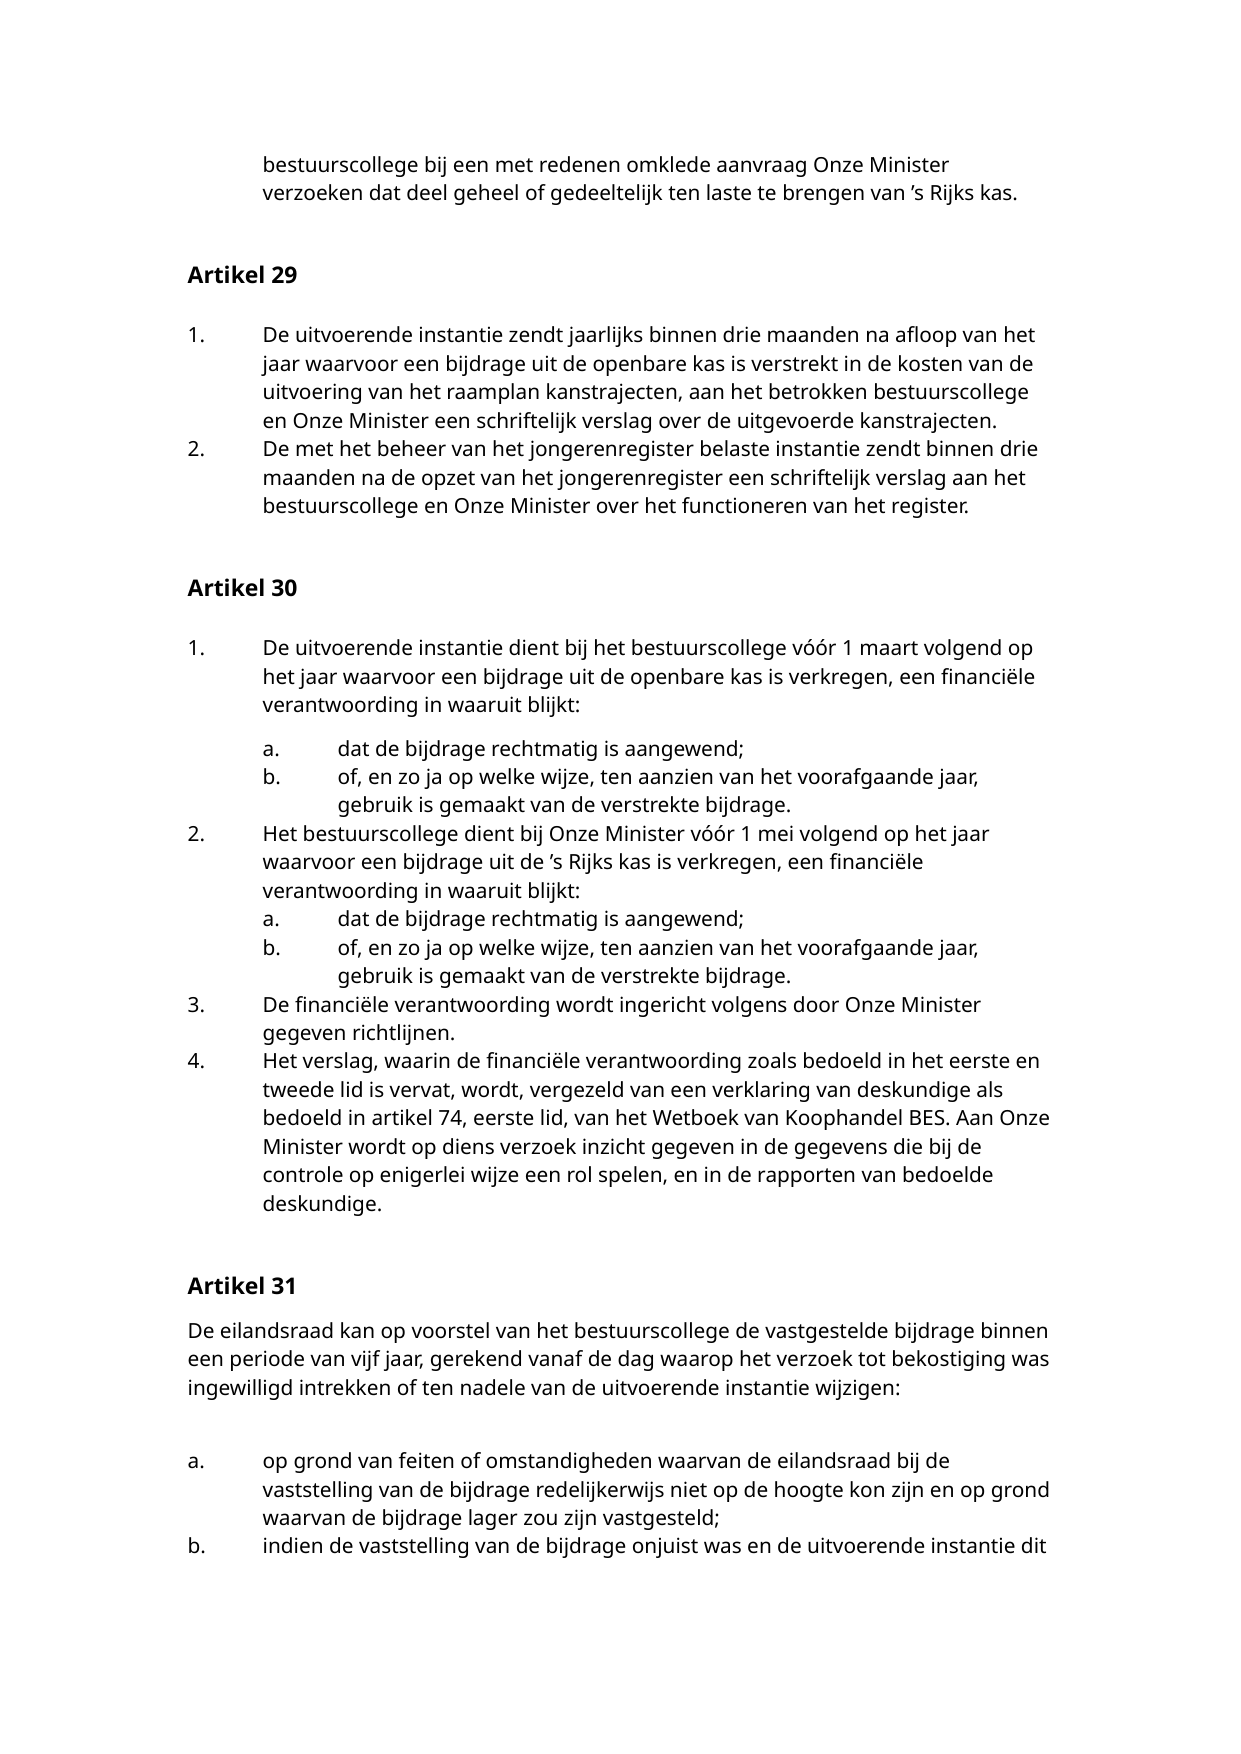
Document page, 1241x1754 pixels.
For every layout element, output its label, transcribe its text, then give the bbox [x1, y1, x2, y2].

list of, en zo ja op welke wijze, ten aanzien van het voorafgaande jaar, gebruik is gemaakt van de verstrekte bijdrage. [262, 933, 1053, 990]
subtitle Artikel 30 [187, 572, 1053, 603]
list De uitvoerende instantie dient bij het bestuurscollege vóór 1 maart volgend op het jaar waarvoor een bijdrage uit de openbare kas is verkregen, een financiële verantwoording in waaruit blijkt: [187, 633, 1053, 719]
text De eilandsraad kan op voorstel van het bestuurscollege de vastgestelde bijdrage binnen een periode van vijf jaar, gerekend vanaf de dag waarop het verzoek tot bekostiging was ingewilligd intrekken of ten nadele van de uitvoerende instantie wijzigen: [187, 1316, 1053, 1401]
list dat de bijdrage rechtmatig is aangewend; [262, 734, 1053, 762]
list dat de bijdrage rechtmatig is aangewend; [262, 904, 1053, 933]
list of, en zo ja op welke wijze, ten aanzien van het voorafgaande jaar, gebruik is gemaakt van de verstrekte bijdrage. [262, 762, 1053, 819]
list indien de vaststelling van de bijdrage onjuist was en de uitvoerende instantie dit [187, 1532, 1053, 1560]
list Het bestuurscollege dient bij Onze Minister vóór 1 mei volgend op het jaar waarvoor een bijdrage uit de ’s Rijks kas is verkregen, een financiële verantwoording in waaruit blijkt: [187, 819, 1053, 904]
list op grond van feiten of omstandigheden waarvan de eilandsraad bij de vaststelling van de bijdrage redelijkerwijs niet op de hoogte kon zijn en op grond waarvan de bijdrage lager zou zijn vastgesteld; [187, 1446, 1053, 1532]
list bestuurscollege bij een met redenen omklede aanvraag Onze Minister verzoeken dat deel geheel of gedeeltelijk ten laste te brengen van ’s Rijks kas. [187, 150, 1053, 207]
subtitle Artikel 31 [187, 1270, 1053, 1301]
list De financiële verantwoording wordt ingericht volgens door Onze Minister gegeven richtlijnen. [187, 990, 1053, 1047]
list De met het beheer van het jongerenregister belaste instantie zendt binnen drie maanden na de opzet van het jongerenregister een schriftelijk verslag aan het bestuurscollege en Onze Minister over het functioneren van het register. [187, 434, 1053, 520]
list Het verslag, waarin de financiële verantwoording zoals bedoeld in het eerste en tweede lid is vervat, wordt, vergezeld van een verklaring van deskundige als bedoeld in artikel 74, eerste lid, van het Wetboek van Koophandel BES. Aan Onze Minister wordt op diens verzoek inzicht gegeven in de gegevens die bij de controle op enigerlei wijze een rol spelen, en in de rapporten van bedoelde deskundige. [187, 1047, 1053, 1217]
list De uitvoerende instantie zendt jaarlijks binnen drie maanden na afloop van het jaar waarvoor een bijdrage uit de openbare kas is verstrekt in de kosten van de uitvoering van het raamplan kanstrajecten, aan het betrokken bestuurscollege en Onze Minister een schriftelijk verslag over de uitgevoerde kanstrajecten. [187, 321, 1053, 434]
subtitle Artikel 29 [187, 259, 1053, 291]
